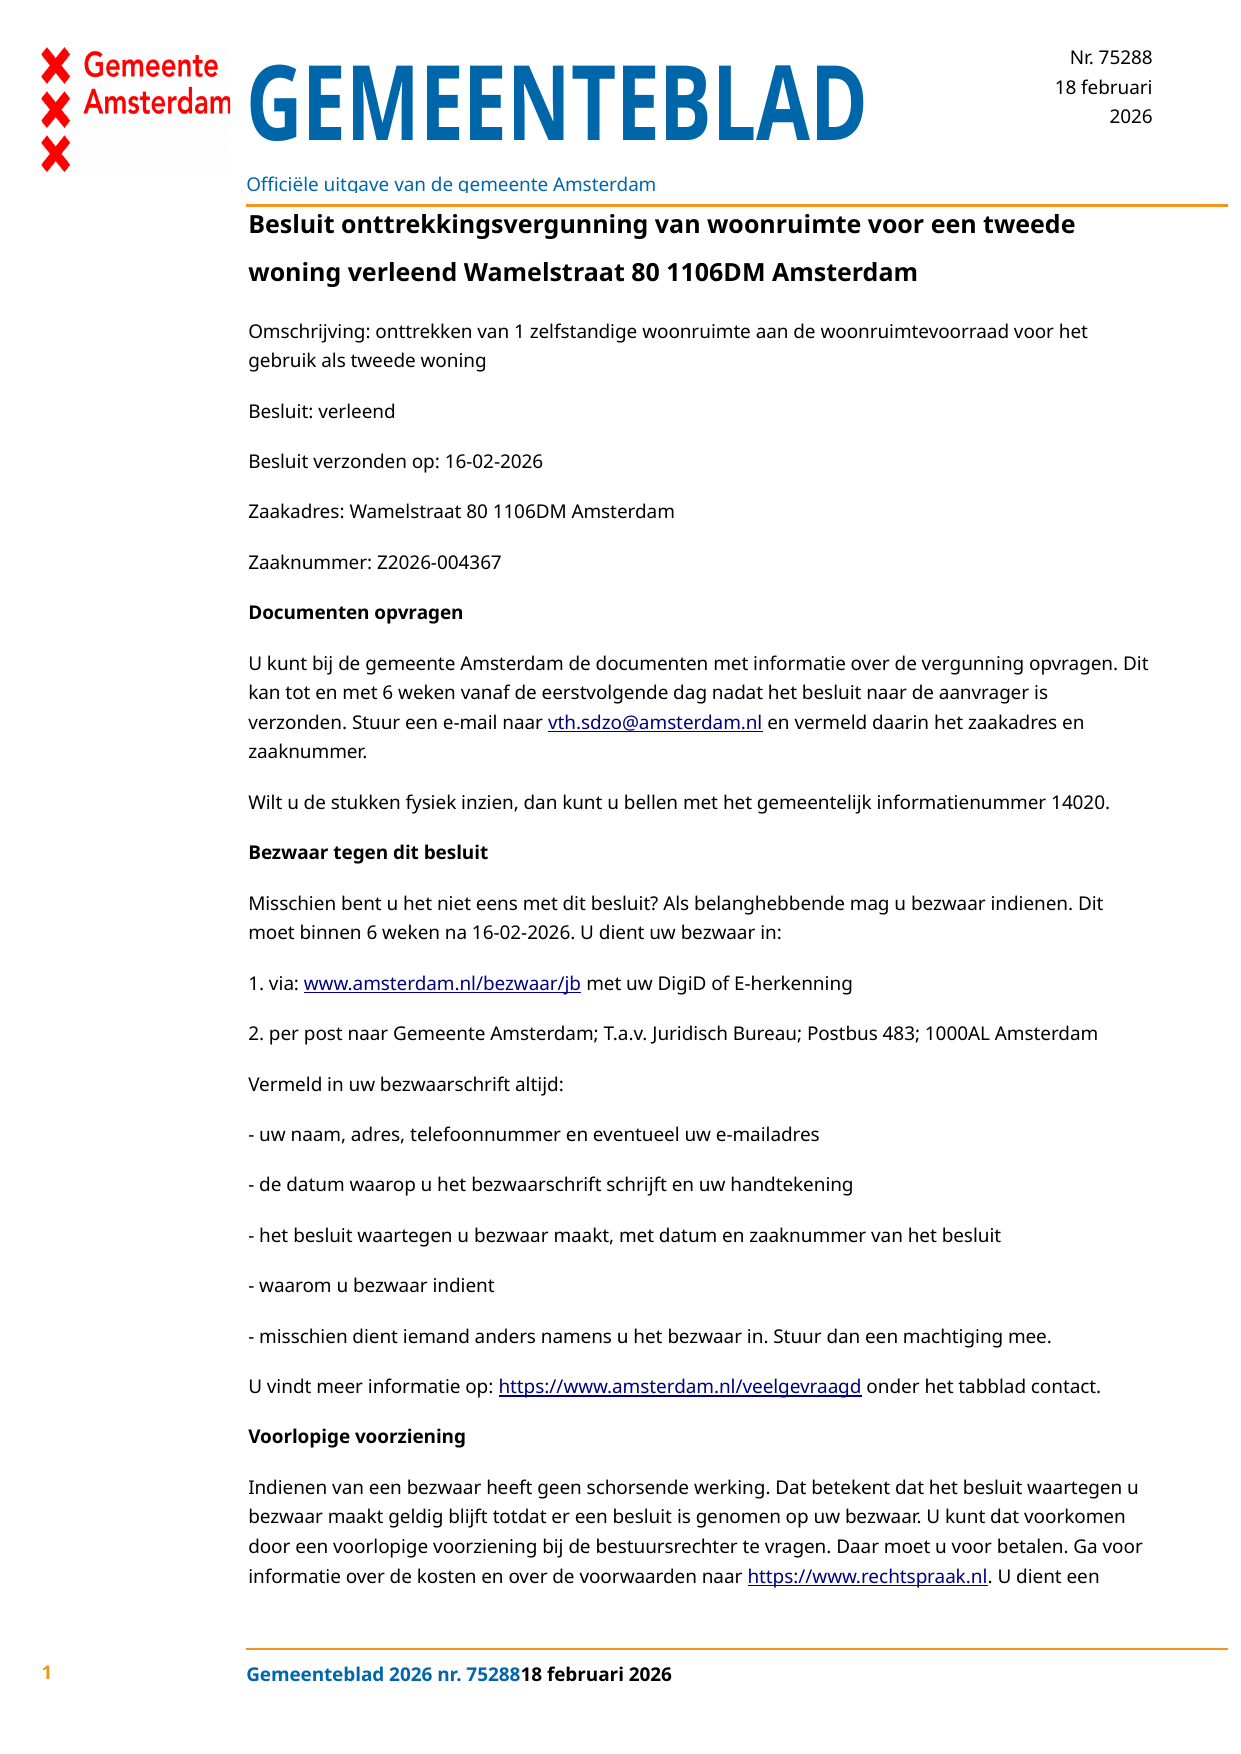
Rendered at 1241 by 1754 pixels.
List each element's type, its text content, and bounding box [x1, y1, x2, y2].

text 1. via: www.amsterdam.nl/bezwaar/jb met uw DigiD of E-herkenning [248, 970, 1152, 996]
text Zaaknummer: Z2026-004367 [248, 549, 1152, 575]
text Besluit onttrekkingsvergunning van woonruimte voor een tweede woning verleend Wamelstraat 80 1106DM Amsterdam [248, 207, 1152, 288]
text - waarom u bezwaar indient [248, 1272, 1152, 1298]
text Indienen van een bezwaar heeft geen schorsende werking. Dat betekent dat het besluit waartegen u bezwaar maakt geldig blijft totdat er een besluit is genomen op uw bezwaar. U kunt dat voorkomen door een voorlopige voorziening bij de bestuursrechter te vragen. Daar moet u voor betalen. Ga voor informatie over de kosten en over de voorwaarden naar https://www.rechtspraak.nl. U dient een [248, 1474, 1152, 1589]
text Zaakadres: Wamelstraat 80 1106DM Amsterdam [248, 499, 1152, 524]
text - het besluit waartegen u bezwaar maakt, met datum en zaaknummer van het besluit [248, 1222, 1152, 1248]
text Besluit: verleend [248, 398, 1152, 424]
text Wilt u de stukken fysiek inzien, dan kunt u bellen met het gemeentelijk informatienummer 14020. [248, 789, 1152, 815]
text Besluit verzonden op: 16-02-2026 [248, 448, 1152, 474]
text Vermeld in uw bezwaarschrift altijd: [248, 1071, 1152, 1097]
text Voorlopige voorziening [248, 1424, 1152, 1449]
text - uw naam, adres, telefoonnummer en eventueel uw e-mailadres [248, 1121, 1152, 1147]
text - misschien dient iemand anders namens u het bezwaar in. Stuur dan een machtiging mee. [248, 1323, 1152, 1349]
text - de datum waarop u het bezwaarschrift schrijft en uw handtekening [248, 1172, 1152, 1197]
text Bezwaar tegen dit besluit [248, 839, 1152, 865]
picture [41, 47, 231, 172]
text Omschrijving: onttrekken van 1 zelfstandige woonruimte aan de woonruimtevoorraad voor het gebruik als tweede woning [248, 318, 1152, 373]
text 2. per post naar Gemeente Amsterdam; T.a.v. Juridisch Bureau; Postbus 483; 1000AL Amsterdam [248, 1020, 1152, 1046]
text U vindt meer informatie op: https://www.amsterdam.nl/veelgevraagd onder het tabblad contact. [248, 1373, 1152, 1399]
text Documenten opvragen [248, 599, 1152, 625]
text U kunt bij de gemeente Amsterdam de documenten met informatie over de vergunning opvragen. Dit kan tot en met 6 weken vanaf de eerstvolgende dag nadat het besluit naar de aanvrager is verzonden. Stuur een e-mail naar vth.sdzo@amsterdam.nl en vermeld daarin het zaakadres en zaaknummer. [248, 650, 1152, 764]
text Misschien bent u het niet eens met dit besluit? Als belanghebbende mag u bezwaar indienen. Dit moet binnen 6 weken na 16-02-2026. U dient uw bezwaar in: [248, 890, 1152, 945]
